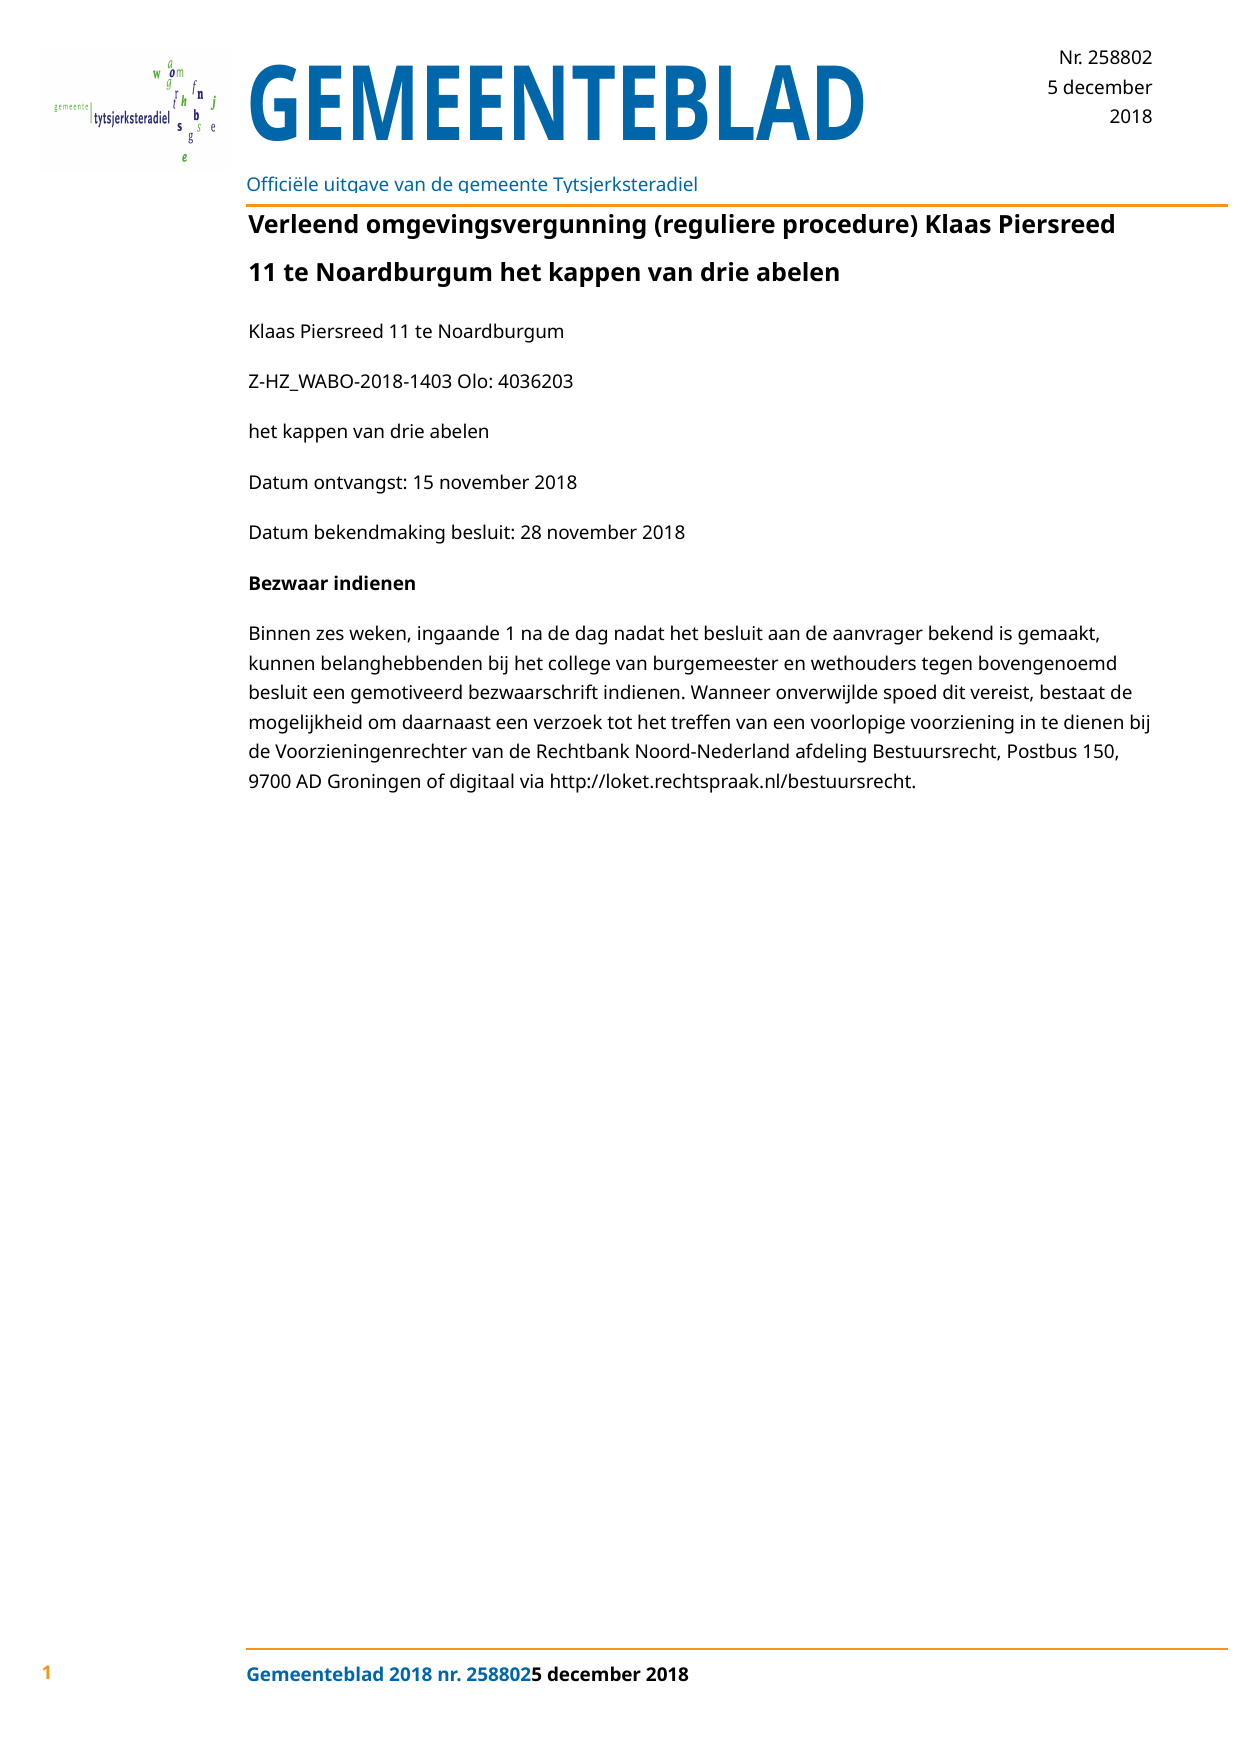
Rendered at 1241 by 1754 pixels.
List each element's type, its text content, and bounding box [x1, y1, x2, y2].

text Klaas Piersreed 11 te Noardburgum [248, 318, 1152, 344]
text Bezwaar indienen [248, 570, 1152, 596]
text Datum ontvangst: 15 november 2018 [248, 469, 1152, 495]
picture [41, 47, 231, 172]
text Verleend omgevingsvergunning (reguliere procedure) Klaas Piersreed 11 te Noardburgum het kappen van drie abelen [248, 207, 1152, 288]
text Datum bekendmaking besluit: 28 november 2018 [248, 519, 1152, 545]
text Z-HZ_WABO-2018-1403 Olo: 4036203 [248, 368, 1152, 394]
text het kappen van drie abelen [248, 419, 1152, 444]
text Binnen zes weken, ingaande 1 na de dag nadat het besluit aan de aanvrager bekend is gemaakt, kunnen belanghebbenden bij het college van burgemeester en wethouders tegen bovengenoemd besluit een gemotiveerd bezwaarschrift indienen. Wanneer onverwijlde spoed dit vereist, bestaat de mogelijkheid om daarnaast een verzoek tot het treffen van een voorlopige voorziening in te dienen bij de Voorzieningenrechter van de Rechtbank Noord-Nederland afdeling Bestuursrecht, Postbus 150, 9700 AD Groningen of digitaal via http://loket.rechtspraak.nl/bestuursrecht. [248, 620, 1152, 794]
